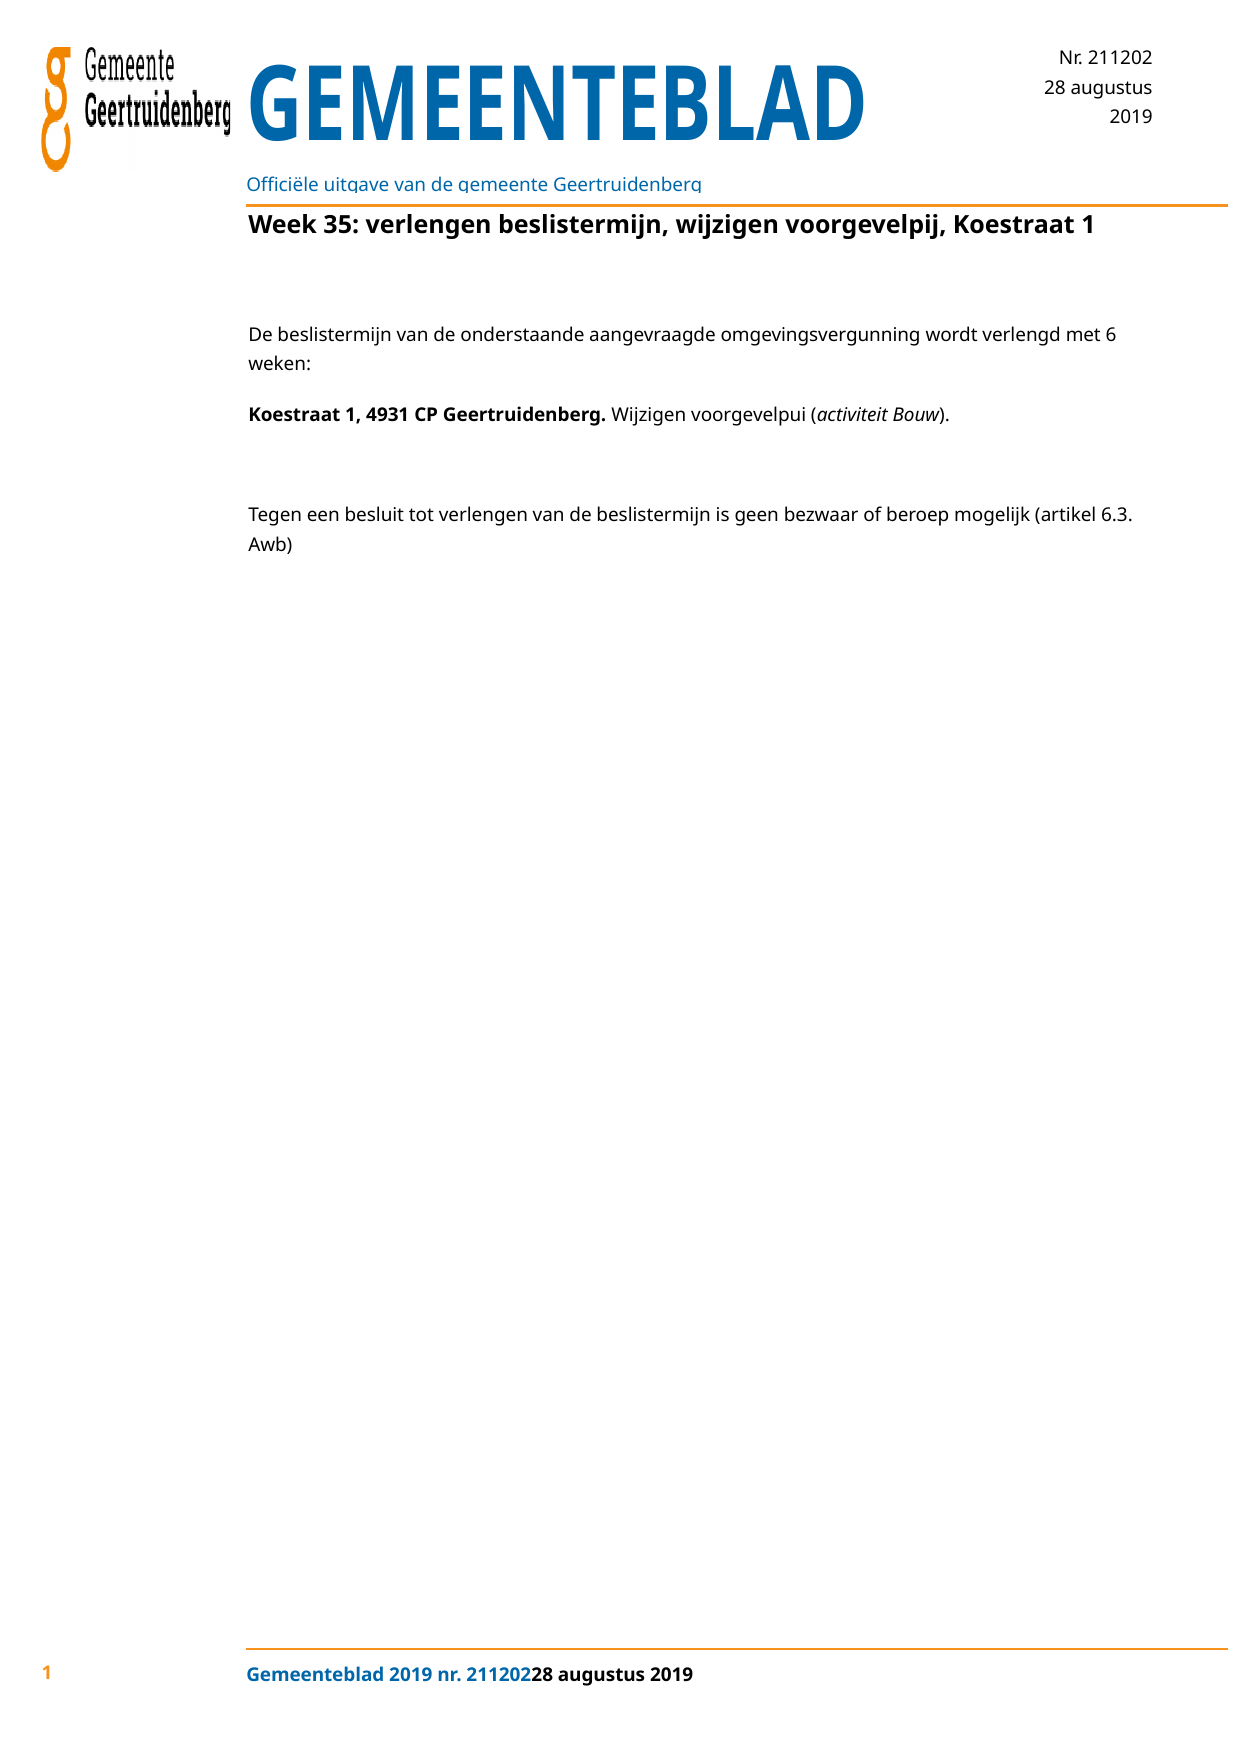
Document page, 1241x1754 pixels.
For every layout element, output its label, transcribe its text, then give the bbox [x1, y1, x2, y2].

picture [41, 47, 231, 172]
text Koestraat 1, 4931 CP Geertruidenberg. Wijzigen voorgevelpui (activiteit Bouw). [248, 401, 1152, 426]
text De beslistermijn van de onderstaande aangevraagde omgevingsvergunning wordt verlengd met 6 weken: [248, 321, 1152, 376]
text Tegen een besluit tot verlengen van de beslistermijn is geen bezwaar of beroep mogelijk (artikel 6.3. Awb) [248, 502, 1152, 557]
text Week 35: verlengen beslistermijn, wijzigen voorgevelpij, Koestraat 1 [248, 207, 1152, 241]
